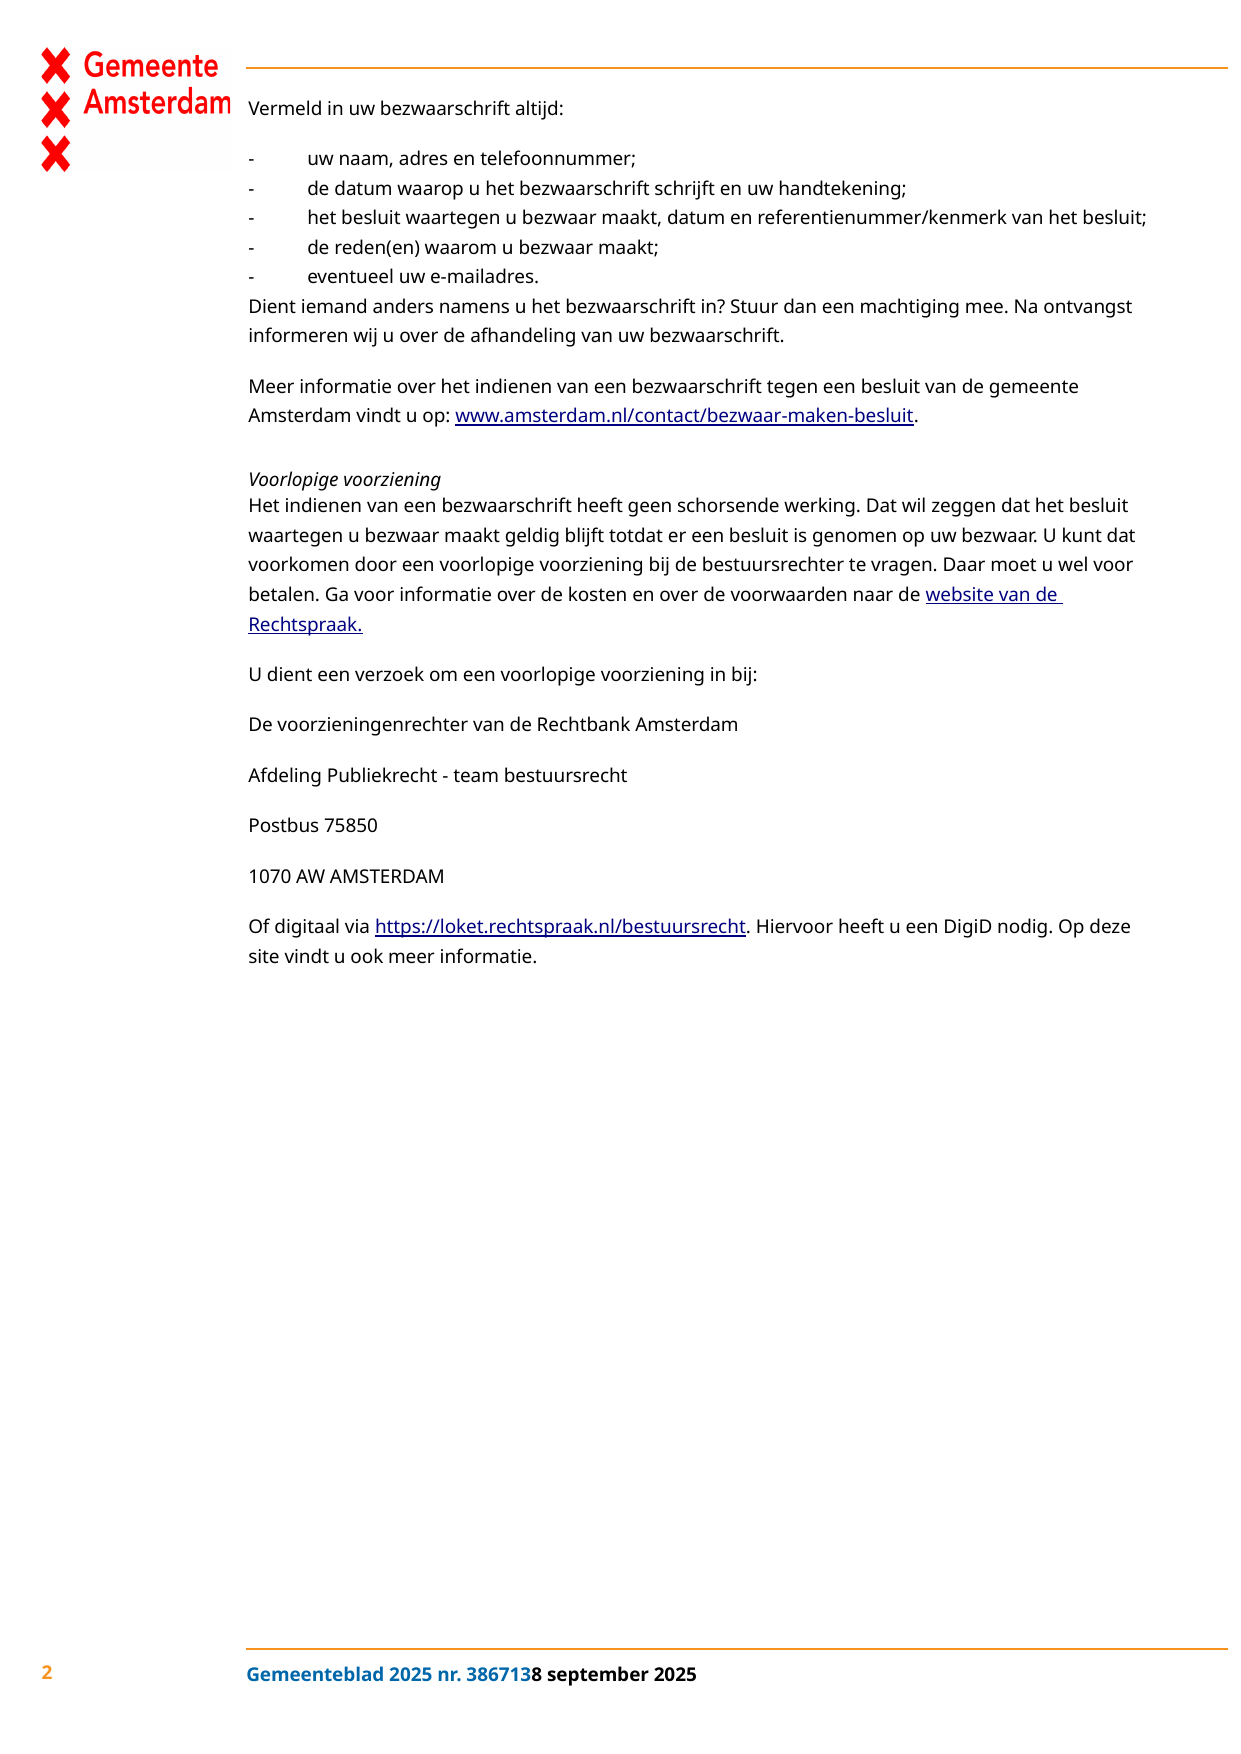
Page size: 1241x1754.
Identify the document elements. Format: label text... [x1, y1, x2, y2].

list uw naam, adres en telefoonnummer; [248, 145, 1152, 171]
text Het indienen van een bezwaarschrift heeft geen schorsende werking. Dat wil zeggen dat het besluit waartegen u bezwaar maakt geldig blijft totdat er een besluit is genomen op uw bezwaar. U kunt dat voorkomen door een voorlopige voorziening bij de bestuursrechter te vragen. Daar moet u wel voor betalen. Ga voor informatie over de kosten en over de voorwaarden naar de website van de Rechtspraak. [248, 492, 1152, 636]
text Meer informatie over het indienen van een bezwaarschrift tegen een besluit van de gemeente Amsterdam vindt u op: www.amsterdam.nl/contact/bezwaar-maken-besluit. [248, 373, 1152, 428]
list eventueel uw e-mailadres. [248, 263, 1152, 289]
list de reden(en) waarom u bezwaar maakt; [248, 234, 1152, 260]
text Of digitaal via https://loket.rechtspraak.nl/bestuursrecht. Hiervoor heeft u een DigiD nodig. Op deze site vindt u ook meer informatie. [248, 913, 1152, 968]
text Dient iemand anders namens u het bezwaarschrift in? Stuur dan een machtiging mee. Na ontvangst informeren wij u over de afhandeling van uw bezwaarschrift. [248, 293, 1152, 348]
text Afdeling Publiekrecht - team bestuursrecht [248, 762, 1152, 788]
text Voorlopige voorziening [248, 467, 1152, 492]
text Postbus 75850 [248, 812, 1152, 838]
text 1070 AW AMSTERDAM [248, 863, 1152, 888]
text Vermeld in uw bezwaarschrift altijd: [248, 95, 1152, 121]
list de datum waarop u het bezwaarschrift schrijft en uw handtekening; [248, 175, 1152, 201]
text De voorzieningenrechter van de Rechtbank Amsterdam [248, 712, 1152, 737]
text U dient een verzoek om een voorlopige voorziening in bij: [248, 661, 1152, 687]
picture [41, 47, 231, 172]
list het besluit waartegen u bezwaar maakt, datum en referentienummer/kenmerk van het besluit; [248, 204, 1152, 230]
